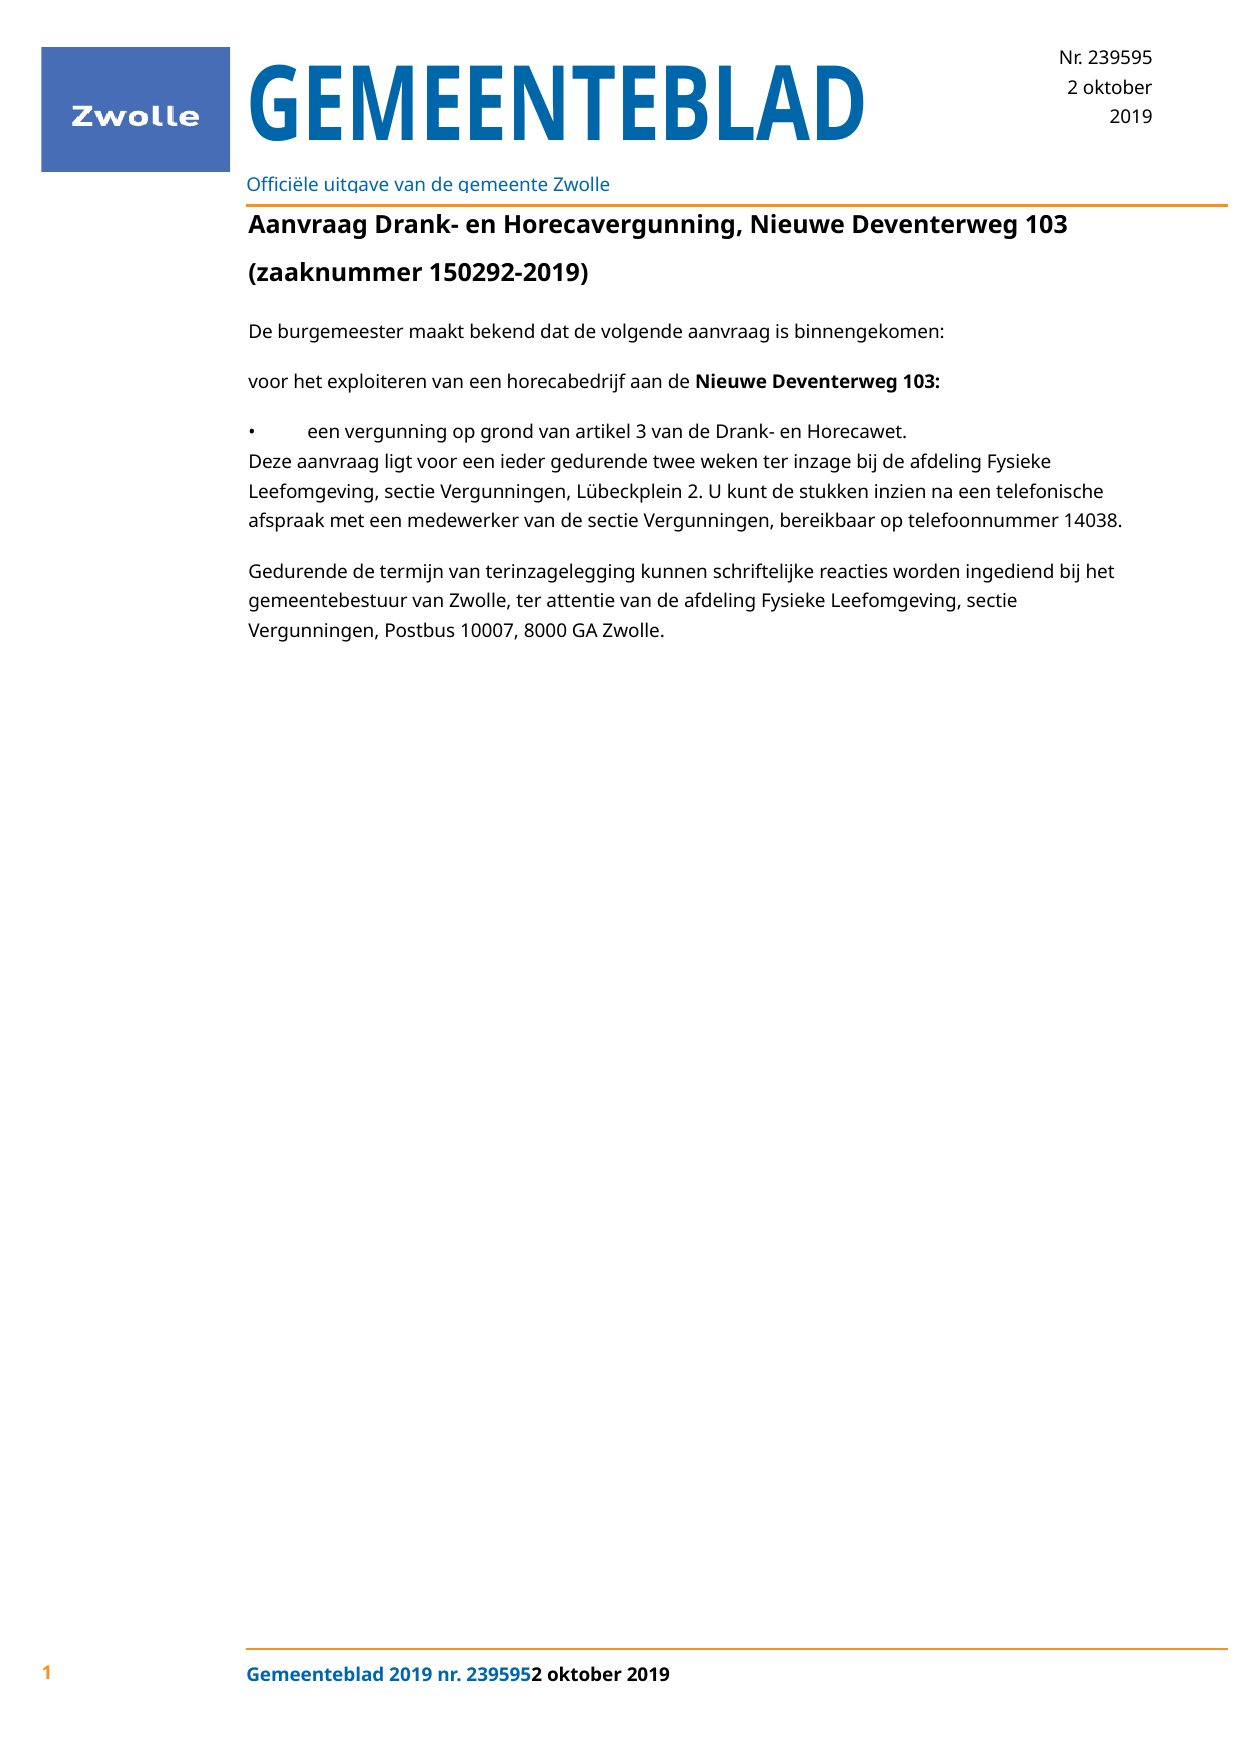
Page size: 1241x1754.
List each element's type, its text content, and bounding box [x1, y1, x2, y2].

text Aanvraag Drank- en Horecavergunning, Nieuwe Deventerweg 103 (zaaknummer 150292-2019) [248, 207, 1152, 288]
picture [41, 47, 231, 172]
text Gedurende de termijn van terinzagelegging kunnen schriftelijke reacties worden ingediend bij het gemeentebestuur van Zwolle, ter attentie van de afdeling Fysieke Leefomgeving, sectie Vergunningen, Postbus 10007, 8000 GA Zwolle. [248, 558, 1152, 643]
text voor het exploiteren van een horecabedrijf aan de Nieuwe Deventerweg 103: [248, 368, 1152, 394]
list een vergunning op grond van artikel 3 van de Drank- en Horecawet. [248, 419, 1152, 444]
text De burgemeester maakt bekend dat de volgende aanvraag is binnengekomen: [248, 318, 1152, 344]
text Deze aanvraag ligt voor een ieder gedurende twee weken ter inzage bij de afdeling Fysieke Leefomgeving, sectie Vergunningen, Lübeckplein 2. U kunt de stukken inzien na een telefonische afspraak met een medewerker van de sectie Vergunningen, bereikbaar op telefoonnummer 14038. [248, 448, 1152, 533]
